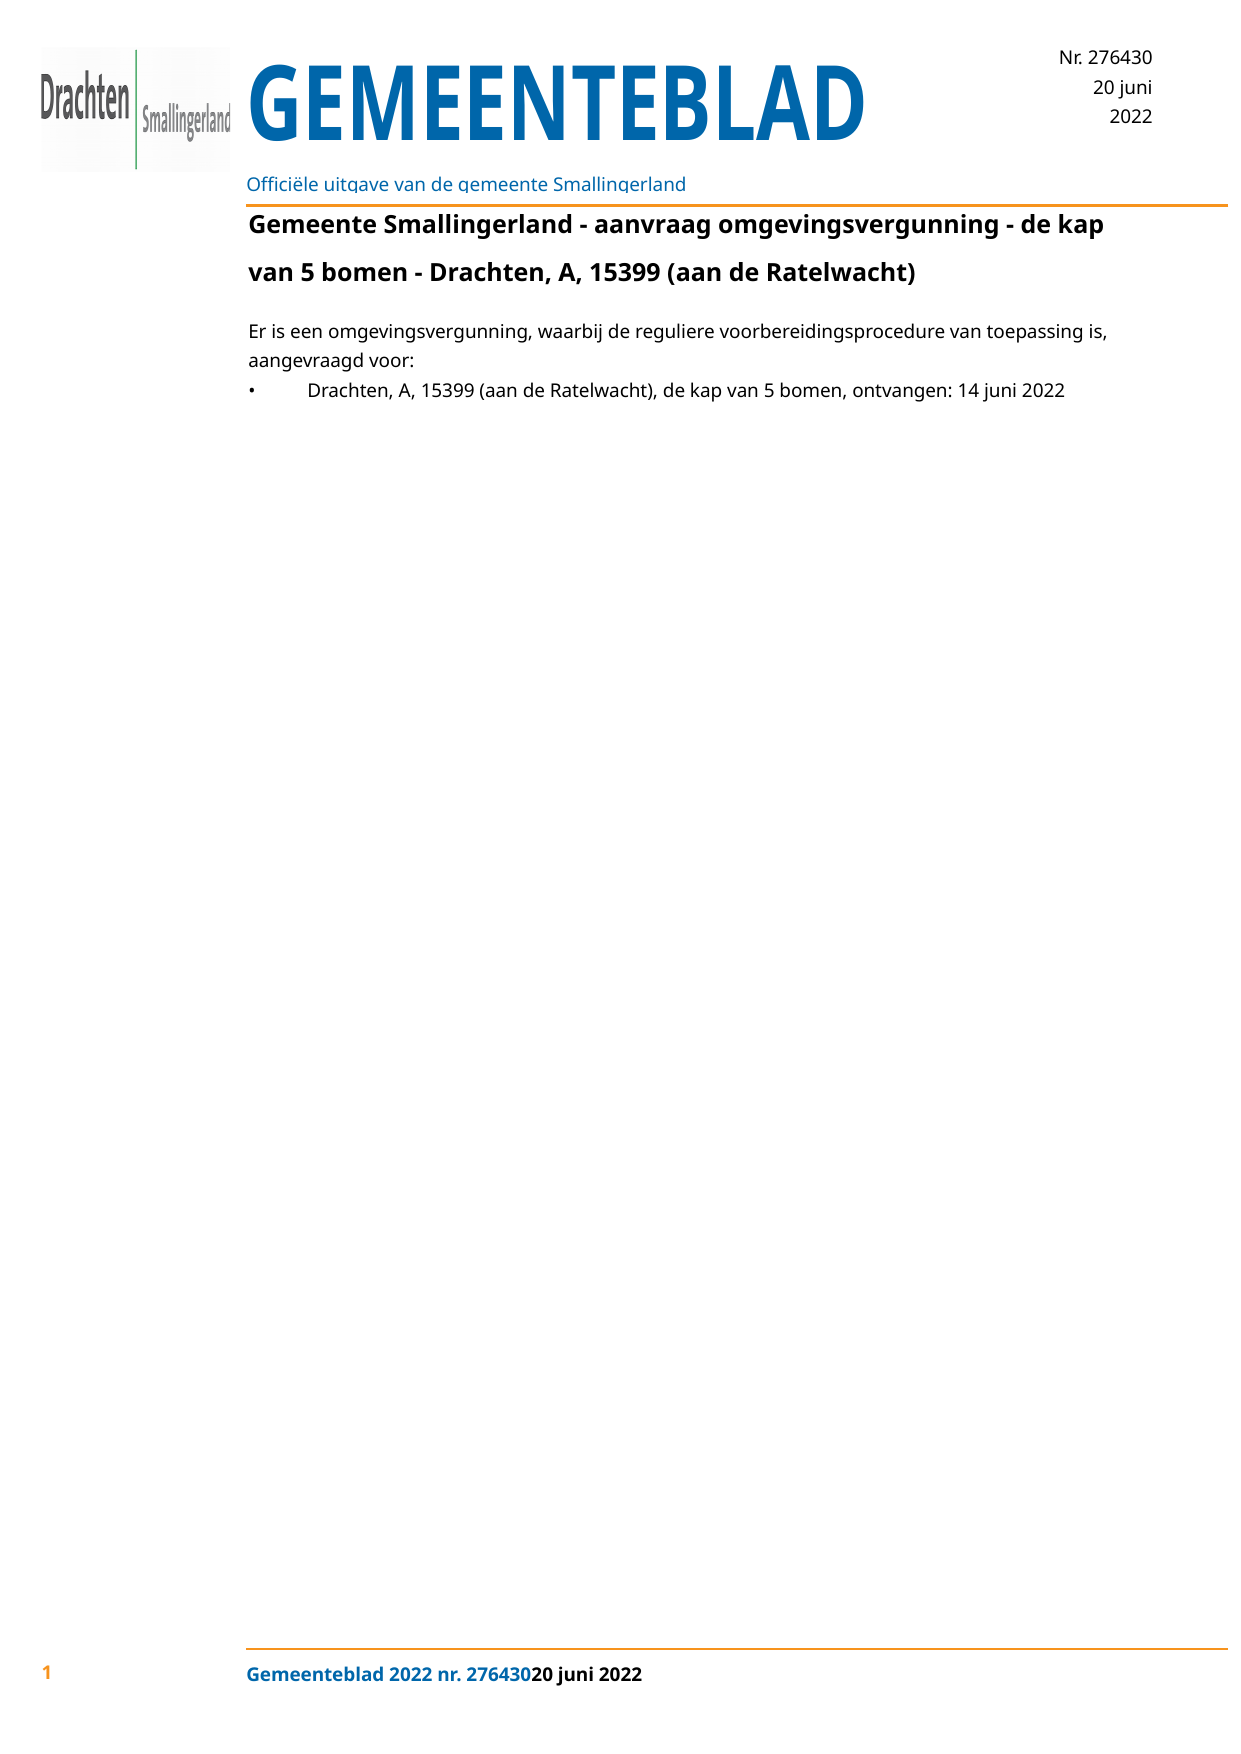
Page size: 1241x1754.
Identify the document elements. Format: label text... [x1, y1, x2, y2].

text Er is een omgevingsvergunning, waarbij de reguliere voorbereidingsprocedure van toepassing is, aangevraagd voor: [248, 318, 1152, 373]
list Drachten, A, 15399 (aan de Ratelwacht), de kap van 5 bomen, ontvangen: 14 juni 2022 [248, 377, 1152, 403]
text Gemeente Smallingerland - aanvraag omgevingsvergunning - de kap van 5 bomen - Drachten, A, 15399 (aan de Ratelwacht) [248, 207, 1152, 288]
picture [41, 47, 231, 172]
